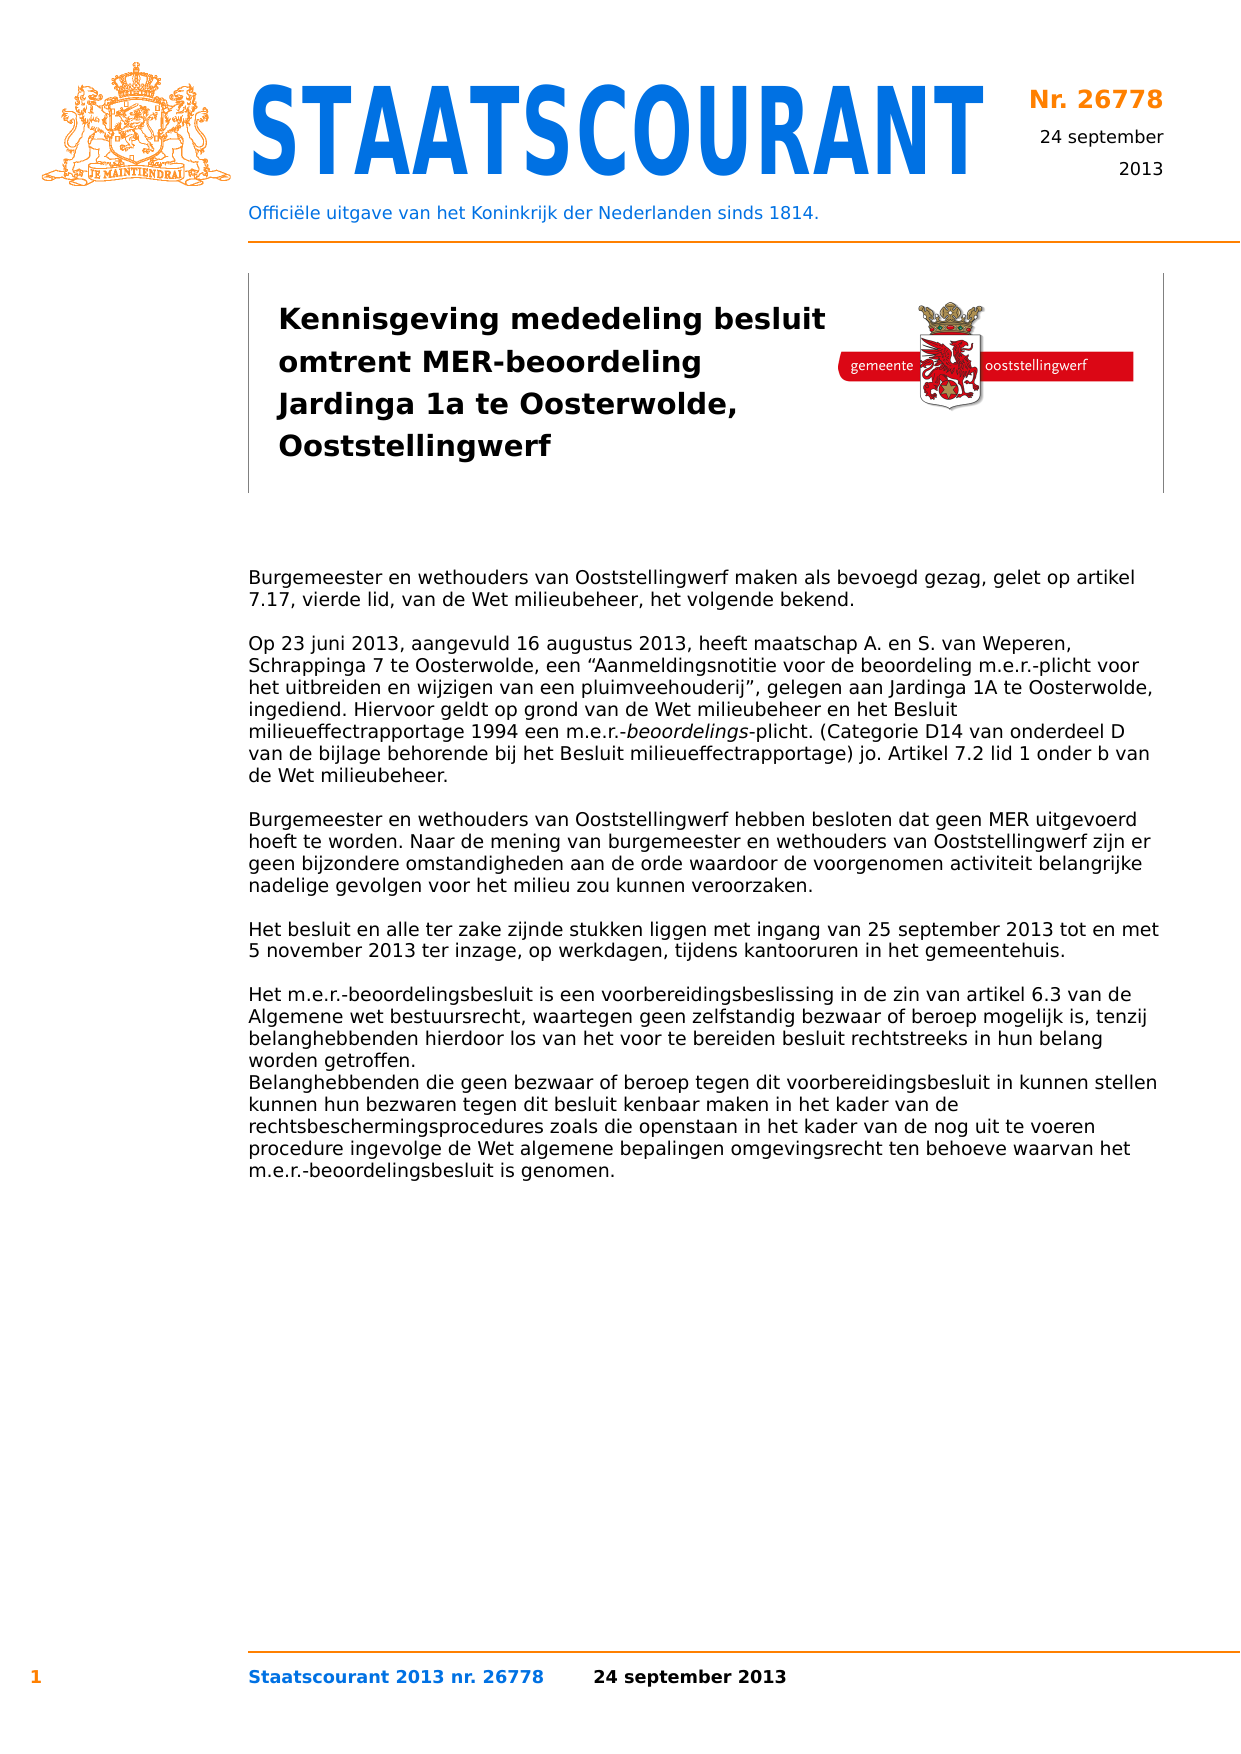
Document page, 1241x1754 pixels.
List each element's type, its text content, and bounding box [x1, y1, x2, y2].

table_cell 2013 [998, 153, 1240, 203]
table_cell 24 september [998, 121, 1240, 153]
table_header [25, 62, 248, 241]
table_cell Officiële uitgave van het Koninkrijk der Nederlanden sinds 1814. [248, 203, 1240, 241]
text Burgemeester en wethouders van Ooststellingwerf hebben besloten dat geen MER uitgevoerd hoeft te worden. Naar de mening van burgemeester en wethouders van Ooststellingwerf zijn er geen bijzondere omstandigheden aan de orde waardoor de voorgenomen activiteit belangrijke nadelige gevolgen voor het milieu zou kunnen veroorzaken. [248, 809, 1163, 897]
table_header Nr. 26778 [998, 62, 1240, 121]
text Het besluit en alle ter zake zijnde stukken liggen met ingang van 25 september 2013 tot en met 5 november 2013 ter inzage, op werkdagen, tijdens kantooruren in het gemeentehuis. [248, 918, 1163, 962]
subtitle Kennisgeving mededeling besluit omtrent MER-beoordeling Jardinga 1a te Oosterwolde, Ooststellingwerf [249, 273, 1163, 493]
text Op 23 juni 2013, aangevuld 16 augustus 2013, heeft maatschap A. en S. van Weperen, Schrappinga 7 te Oosterwolde, een “Aanmeldingsnotitie voor de beoordeling m.e.r.-plicht voor het uitbreiden en wijzigen van een pluimveehouderij”, gelegen aan Jardinga 1A te Oosterwolde, ingediend. Hiervoor geldt op grond van de Wet milieubeheer en het Besluit milieueffectrapportage 1994 een m.e.r.-beoordelings-plicht. (Categorie D14 van onderdeel D van de bijlage behorende bij het Besluit milieueffectrapportage) jo. Artikel 7.2 lid 1 onder b van de Wet milieubeheer. [248, 633, 1163, 787]
picture [838, 302, 1134, 415]
text Het m.e.r.-beoordelingsbesluit is een voorbereidingsbeslissing in de zin van artikel 6.3 van de Algemene wet bestuursrecht, waartegen geen zelfstandig bezwaar of beroep mogelijk is, tenzij belanghebbenden hierdoor los van het voor te bereiden besluit rechtstreeks in hun belang worden getroffen. [248, 984, 1163, 1072]
text Burgemeester en wethouders van Ooststellingwerf maken als bevoegd gezag, gelet op artikel 7.17, vierde lid, van de Wet milieubeheer, het volgende bekend. [248, 567, 1163, 611]
picture [41, 62, 231, 186]
text Belanghebbenden die geen bezwaar of beroep tegen dit voorbereidingsbesluit in kunnen stellen kunnen hun bezwaren tegen dit besluit kenbaar maken in het kader van de rechtsbeschermingsprocedures zoals die openstaan in het kader van de nog uit te voeren procedure ingevolge de Wet algemene bepalingen omgevingsrecht ten behoeve waarvan het m.e.r.-beoordelingsbesluit is genomen. [248, 1072, 1163, 1182]
table_header STAATSCOURANT [248, 62, 998, 203]
